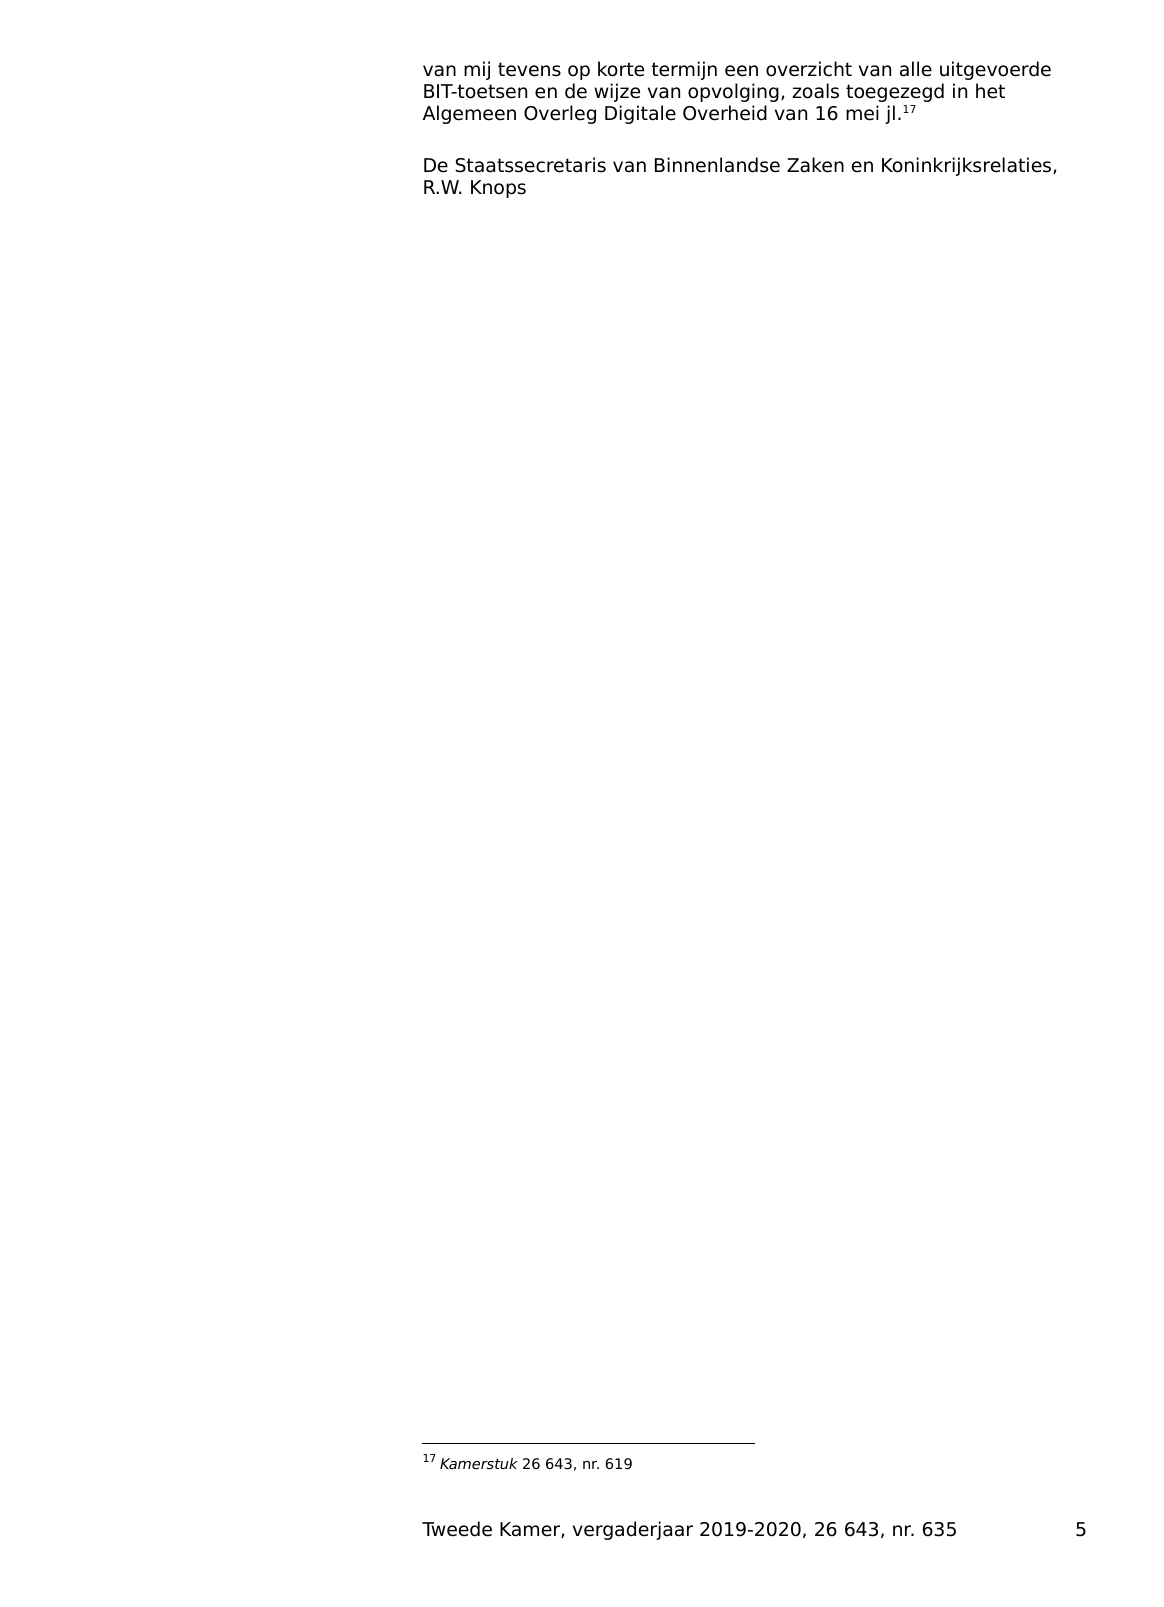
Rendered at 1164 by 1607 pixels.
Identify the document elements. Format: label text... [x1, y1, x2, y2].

text De Staatssecretaris van Binnenlandse Zaken en Koninkrijksrelaties, R.W. Knops [422, 155, 1087, 199]
text Kamerstuk 26 643, nr. 619 [422, 1452, 1087, 1474]
text van mij tevens op korte termijn een overzicht van alle uitgevoerde BIT-toetsen en de wijze van opvolging, zoals toegezegd in het Algemeen Overleg Digitale Overheid van 16 mei jl. [422, 59, 1087, 125]
